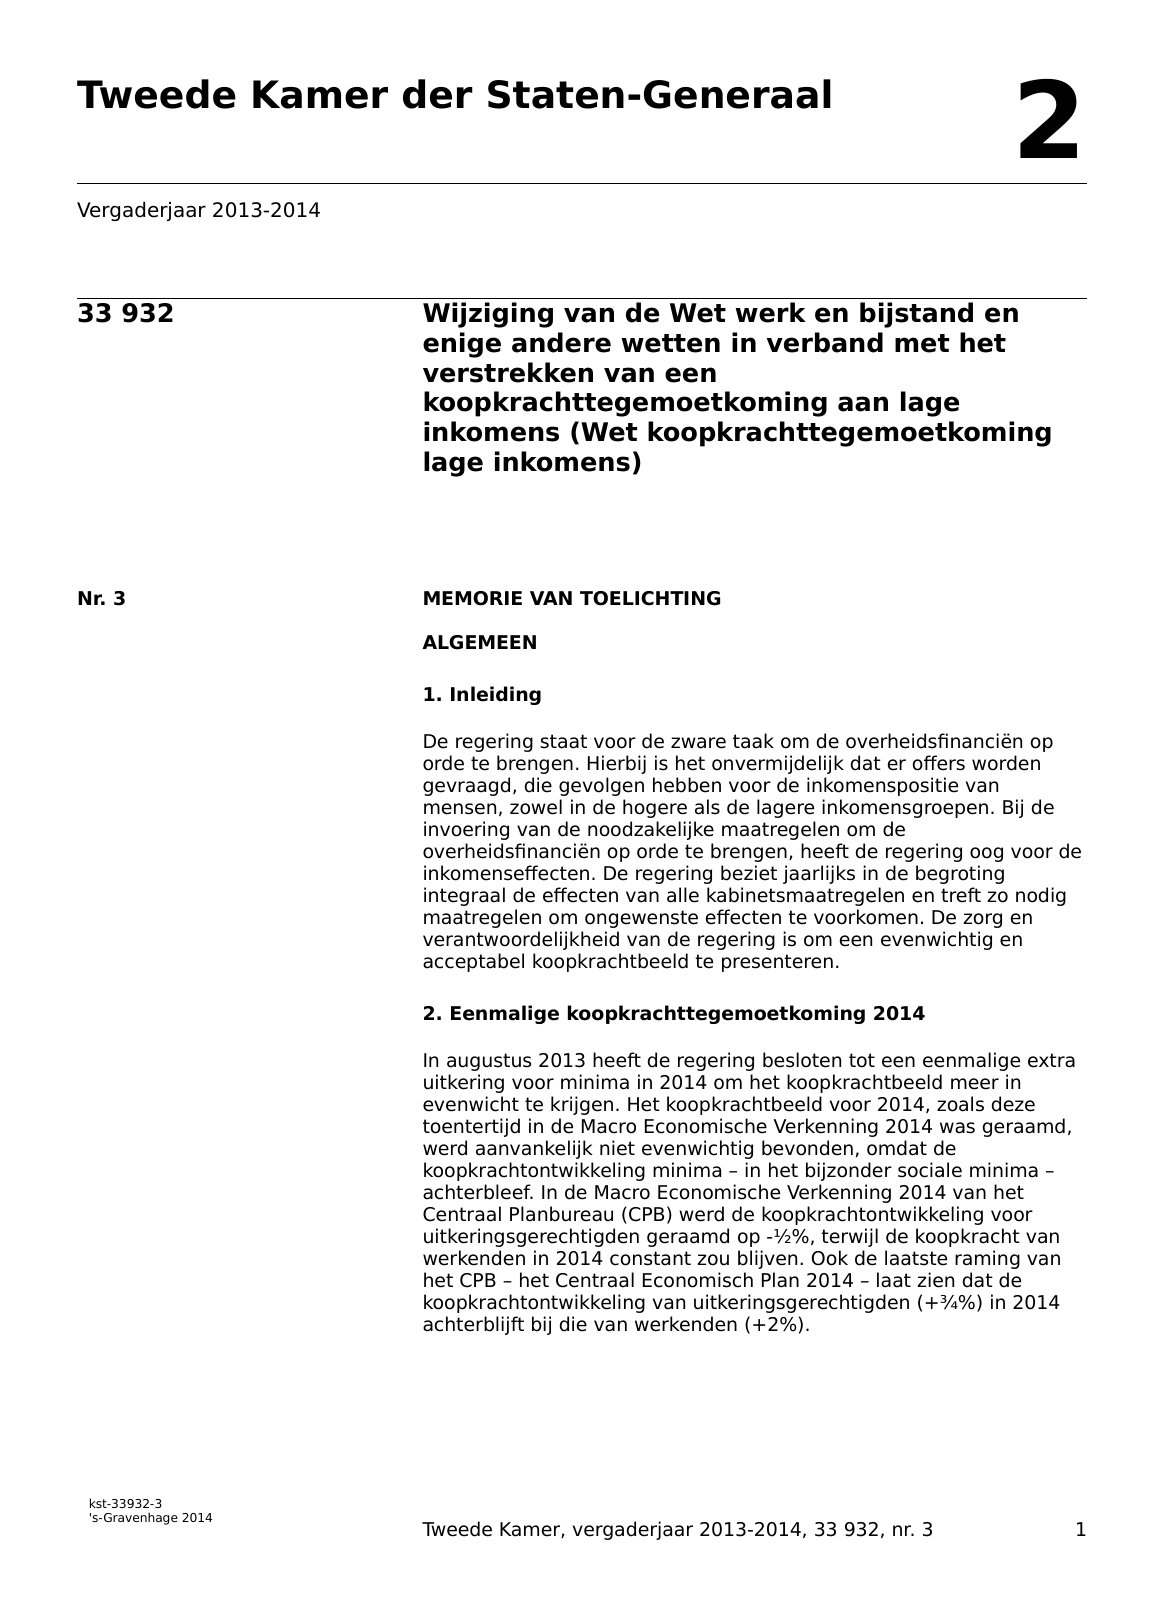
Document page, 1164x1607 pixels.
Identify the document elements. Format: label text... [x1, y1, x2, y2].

subtitle Nr. 3 MEMORIE VAN TOELICHTING [77, 588, 1087, 610]
subtitle 33 932 Wijziging van de Wet werk en bijstand en enige andere wetten in verband met het verstrekken van een koopkrachttegemoetkoming aan lage inkomens (Wet koopkrachttegemoetkoming lage inkomens) [77, 299, 1087, 477]
table_cell Vergaderjaar 2013-2014 [77, 184, 1087, 298]
table_header 2 [886, 59, 1087, 183]
text kst-33932-3 [88, 1497, 323, 1511]
subtitle 1. Inleiding [422, 684, 1087, 706]
subtitle 2. Eenmalige koopkrachttegemoetkoming 2014 [422, 1003, 1087, 1025]
text In augustus 2013 heeft de regering besloten tot een eenmalige extra uitkering voor minima in 2014 om het koopkrachtbeeld meer in evenwicht te krijgen. Het koopkrachtbeeld voor 2014, zoals deze toentertijd in de Macro Economische Verkenning 2014 was geraamd, werd aanvankelijk niet evenwichtig bevonden, omdat de koopkrachtontwikkeling minima – in het bijzonder sociale minima – achterbleef. In de Macro Economische Verkenning 2014 van het Centraal Planbureau (CPB) werd de koopkrachtontwikkeling voor uitkeringsgerechtigden geraamd op -½%, terwijl de koopkracht van werkenden in 2014 constant zou blijven. Ook de laatste raming van het CPB – het Centraal Economisch Plan 2014 – laat zien dat de koopkrachtontwikkeling van uitkeringsgerechtigden (+¾%) in 2014 achterblijft bij die van werkenden (+2%). [422, 1050, 1087, 1336]
subtitle ALGEMEEN [422, 632, 1087, 654]
table_header Tweede Kamer der Staten-Generaal [77, 59, 886, 183]
text 's-Gravenhage 2014 [88, 1511, 323, 1525]
text De regering staat voor de zware taak om de overheidsfinanciën op orde te brengen. Hierbij is het onvermijdelijk dat er offers worden gevraagd, die gevolgen hebben voor de inkomenspositie van mensen, zowel in de hogere als de lagere inkomensgroepen. Bij de invoering van de noodzakelijke maatregelen om de overheidsfinanciën op orde te brengen, heeft de regering oog voor de inkomenseffecten. De regering beziet jaarlijks in de begroting integraal de effecten van alle kabinetsmaatregelen en treft zo nodig maatregelen om ongewenste effecten te voorkomen. De zorg en verantwoordelijkheid van de regering is om een evenwichtig en acceptabel koopkrachtbeeld te presenteren. [422, 731, 1087, 973]
